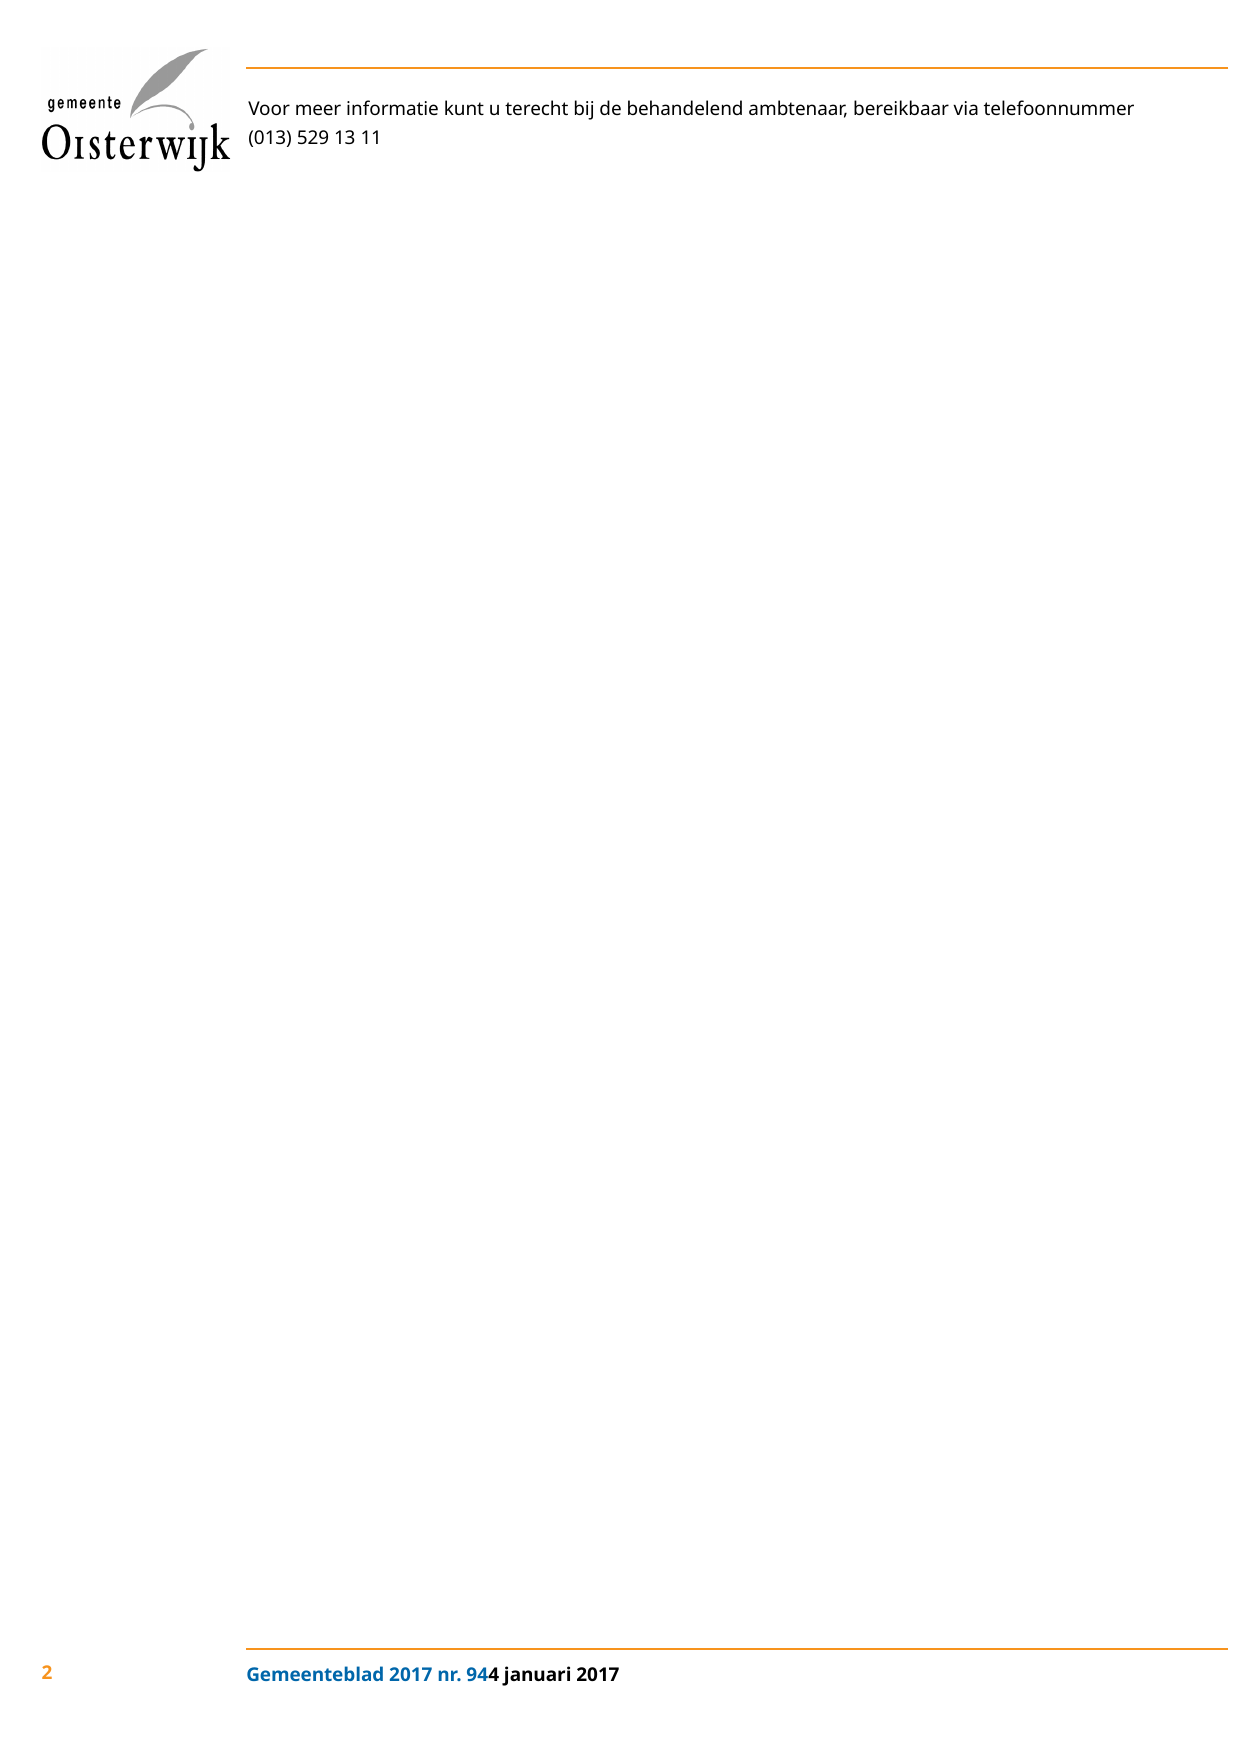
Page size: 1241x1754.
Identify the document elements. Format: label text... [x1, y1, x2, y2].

picture [41, 47, 231, 172]
text Voor meer informatie kunt u terecht bij de behandelend ambtenaar, bereikbaar via telefoonnummer (013) 529 13 11 [248, 95, 1152, 150]
